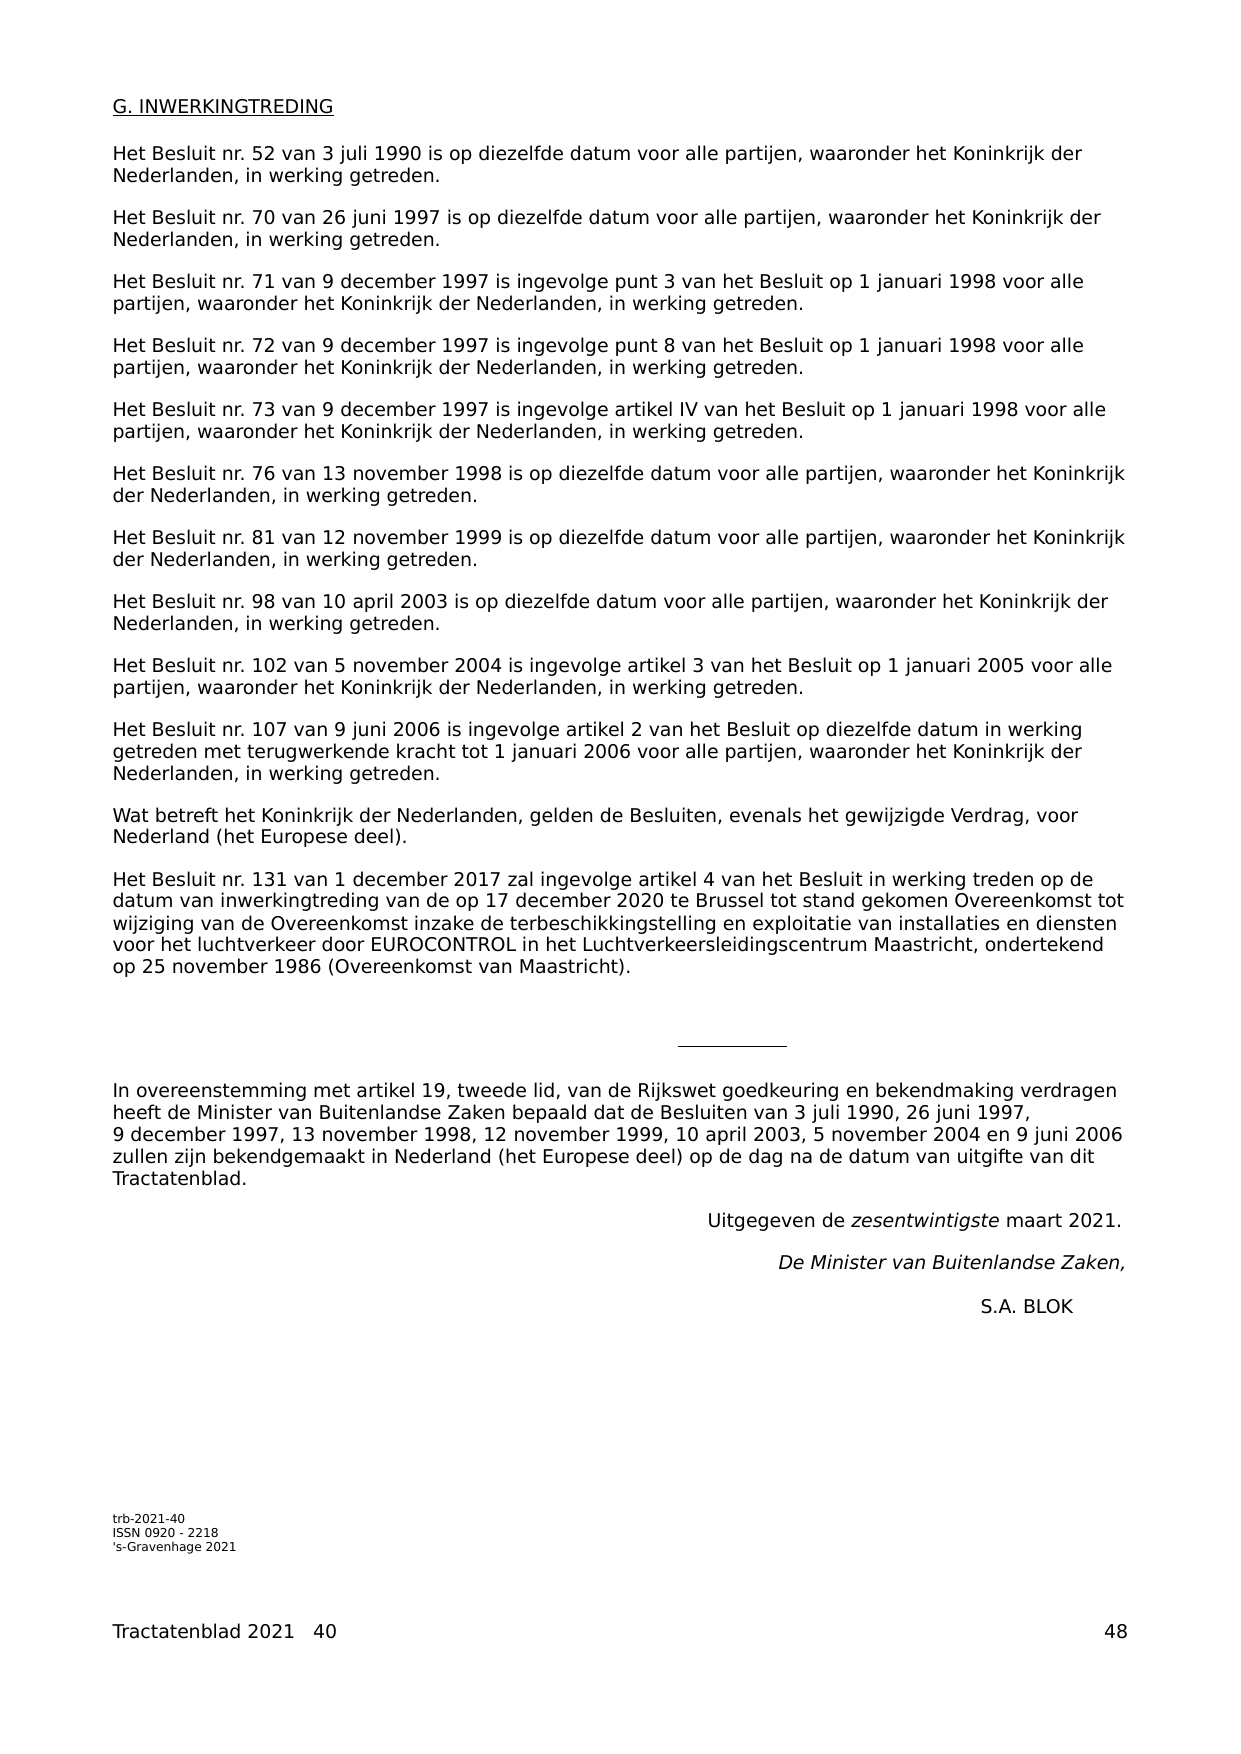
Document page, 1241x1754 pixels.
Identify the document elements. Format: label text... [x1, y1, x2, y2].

text Wat betreft het Koninkrijk der Nederlanden, gelden de Besluiten, evenals het gewijzigde Verdrag, voor Nederland (het Europese deel). [112, 804, 1128, 848]
text Het Besluit nr. 81 van 12 november 1999 is op diezelfde datum voor alle partijen, waaronder het Koninkrijk der Nederlanden, in werking getreden. [112, 527, 1128, 571]
text In overeenstemming met artikel 19, tweede lid, van de Rijkswet goedkeuring en bekendmaking verdragen heeft de Minister van Buitenlandse Zaken bepaald dat de Besluiten van 3 juli 1990, 26 juni 1997, 9 december 1997, 13 november 1998, 12 november 1999, 10 april 2003, 5 november 2004 en 9 juni 2006 zullen zijn bekendgemaakt in Nederland (het Europese deel) op de dag na de datum van uitgifte van dit Tractatenblad. [112, 1080, 1128, 1190]
text trb-2021-40 [112, 1512, 346, 1526]
text De Minister van Buitenlandse Zaken, S.A. BLOK [112, 1252, 1128, 1318]
text Uitgegeven de zesentwintigste maart 2021. [112, 1210, 1128, 1232]
text Het Besluit nr. 72 van 9 december 1997 is ingevolge punt 8 van het Besluit op 1 januari 1998 voor alle partijen, waaronder het Koninkrijk der Nederlanden, in werking getreden. [112, 335, 1128, 379]
text Het Besluit nr. 98 van 10 april 2003 is op diezelfde datum voor alle partijen, waaronder het Koninkrijk der Nederlanden, in werking getreden. [112, 591, 1128, 634]
text Het Besluit nr. 102 van 5 november 2004 is ingevolge artikel 3 van het Besluit op 1 januari 2005 voor alle partijen, waaronder het Koninkrijk der Nederlanden, in werking getreden. [112, 654, 1128, 698]
text Het Besluit nr. 52 van 3 juli 1990 is op diezelfde datum voor alle partijen, waaronder het Koninkrijk der Nederlanden, in werking getreden. [112, 143, 1128, 187]
subtitle G. INWERKINGTREDING [112, 96, 1128, 118]
text Het Besluit nr. 70 van 26 juni 1997 is op diezelfde datum voor alle partijen, waaronder het Koninkrijk der Nederlanden, in werking getreden. [112, 207, 1128, 251]
text Het Besluit nr. 73 van 9 december 1997 is ingevolge artikel IV van het Besluit op 1 januari 1998 voor alle partijen, waaronder het Koninkrijk der Nederlanden, in werking getreden. [112, 399, 1128, 443]
text Het Besluit nr. 71 van 9 december 1997 is ingevolge punt 3 van het Besluit op 1 januari 1998 voor alle partijen, waaronder het Koninkrijk der Nederlanden, in werking getreden. [112, 271, 1128, 315]
text ISSN 0920 - 2218 [112, 1526, 346, 1540]
text Het Besluit nr. 107 van 9 juni 2006 is ingevolge artikel 2 van het Besluit op diezelfde datum in werking getreden met terugwerkende kracht tot 1 januari 2006 voor alle partijen, waaronder het Koninkrijk der Nederlanden, in werking getreden. [112, 718, 1128, 784]
text Het Besluit nr. 131 van 1 december 2017 zal ingevolge artikel 4 van het Besluit in werking treden op de datum van inwerkingtreding van de op 17 december 2020 te Brussel tot stand gekomen Overeenkomst tot wijziging van de Overeenkomst inzake de terbeschikkingstelling en exploitatie van installaties en diensten voor het luchtverkeer door EUROCONTROL in het Luchtverkeersleidingscentrum Maastricht, ondertekend op 25 november 1986 (Overeenkomst van Maastricht). [112, 868, 1128, 978]
text 's-Gravenhage 2021 [112, 1540, 346, 1554]
text Het Besluit nr. 76 van 13 november 1998 is op diezelfde datum voor alle partijen, waaronder het Koninkrijk der Nederlanden, in werking getreden. [112, 463, 1128, 507]
